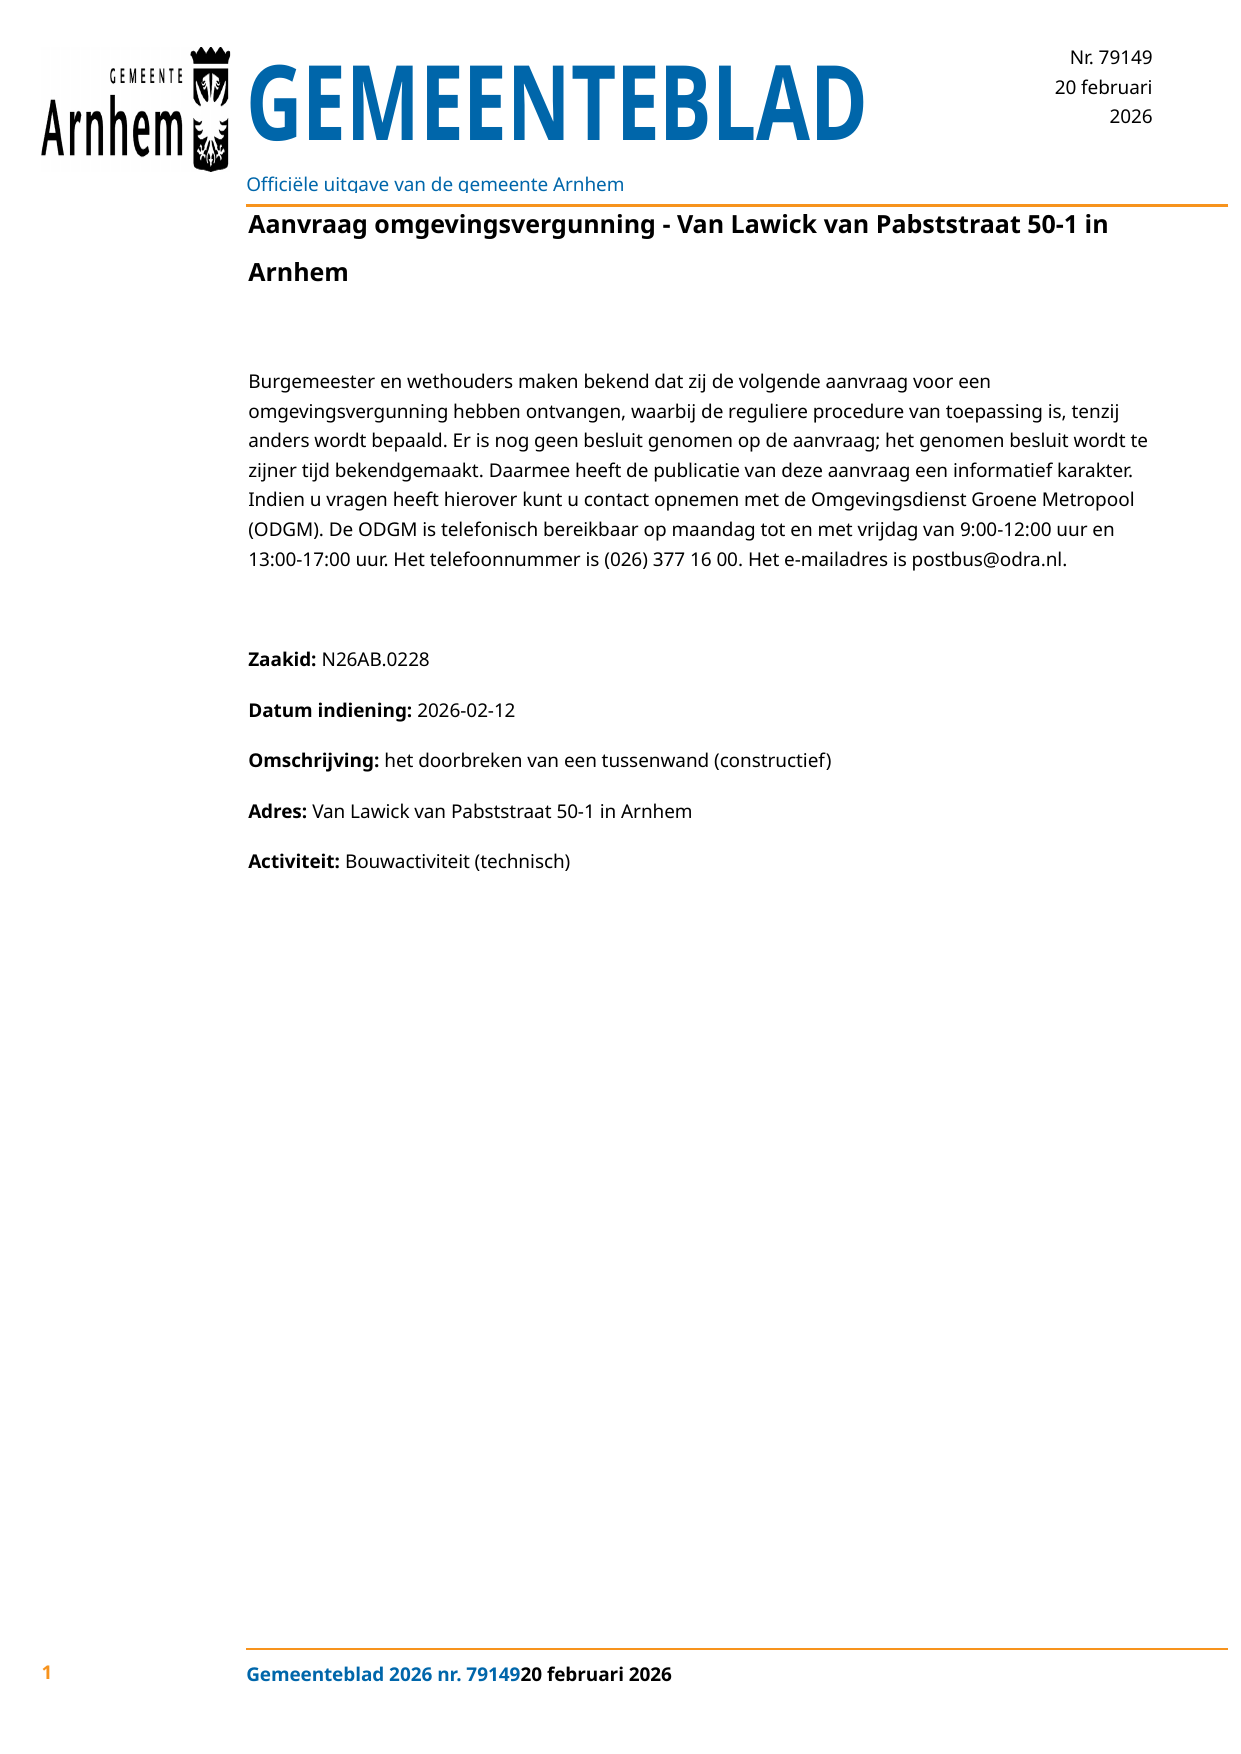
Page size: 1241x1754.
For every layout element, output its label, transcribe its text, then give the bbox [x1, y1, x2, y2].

text Omschrijving: het doorbreken van een tussenwand (constructief) [248, 747, 1152, 773]
text Activiteit: Bouwactiviteit (technisch) [248, 848, 1152, 874]
text Aanvraag omgevingsvergunning - Van Lawick van Pabststraat 50-1 in Arnhem [248, 207, 1152, 288]
text Adres: Van Lawick van Pabststraat 50-1 in Arnhem [248, 798, 1152, 824]
picture [41, 47, 231, 172]
text Burgemeester en wethouders maken bekend dat zij de volgende aanvraag voor een omgevingsvergunning hebben ontvangen, waarbij de reguliere procedure van toepassing is, tenzij anders wordt bepaald. Er is nog geen besluit genomen op de aanvraag; het genomen besluit wordt te zijner tijd bekendgemaakt. Daarmee heeft de publicatie van deze aanvraag een informatief karakter. Indien u vragen heeft hierover kunt u contact opnemen met de Omgevingsdienst Groene Metropool (ODGM). De ODGM is telefonisch bereikbaar op maandag tot en met vrijdag van 9:00-12:00 uur en 13:00-17:00 uur. Het telefoonnummer is (026) 377 16 00. Het e-mailadres is postbus@odra.nl. [248, 368, 1152, 572]
text Datum indiening: 2026-02-12 [248, 697, 1152, 723]
text Zaakid: N26AB.0228 [248, 647, 1152, 672]
